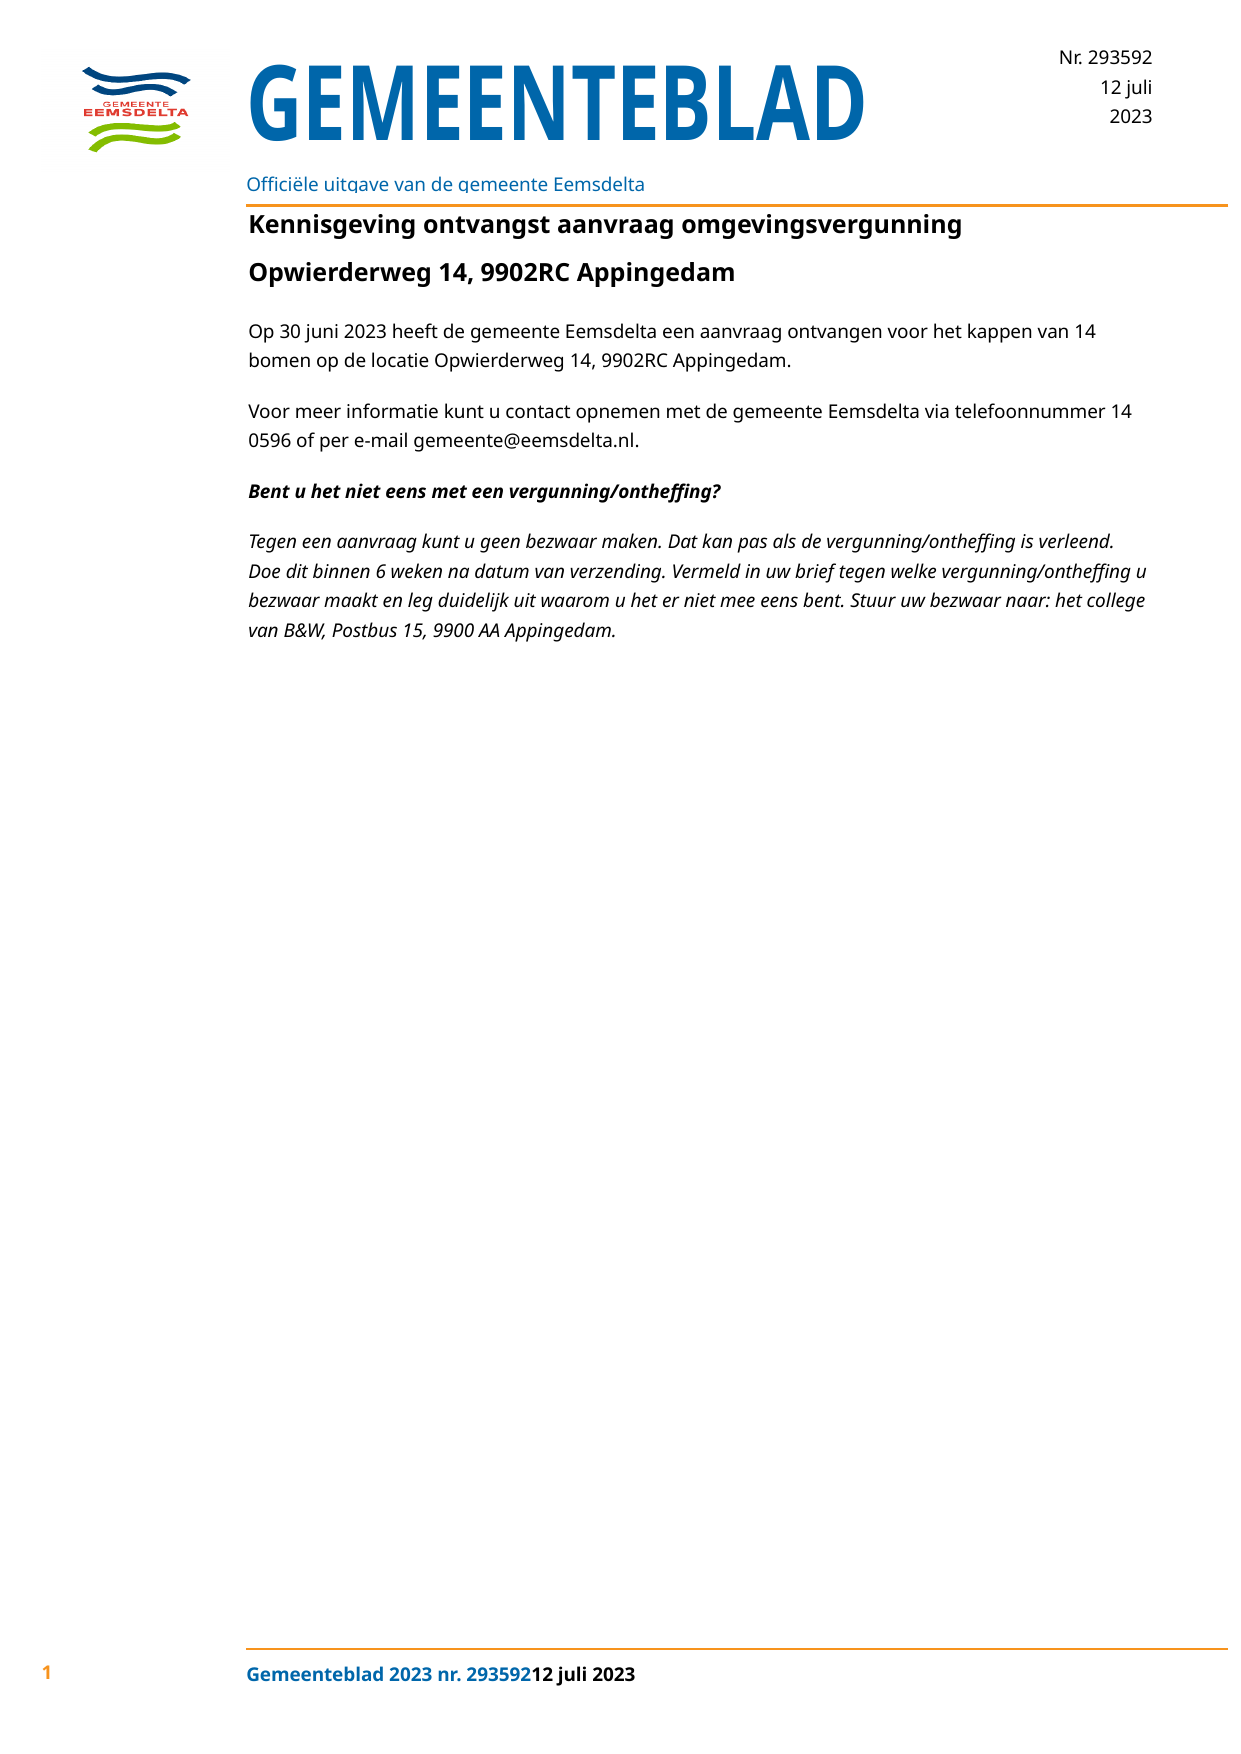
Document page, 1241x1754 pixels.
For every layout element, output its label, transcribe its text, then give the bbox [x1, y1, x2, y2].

picture [41, 47, 231, 172]
text Tegen een aanvraag kunt u geen bezwaar maken. Dat kan pas als de vergunning/ontheffing is verleend. Doe dit binnen 6 weken na datum van verzending. Vermeld in uw brief tegen welke vergunning/ontheffing u bezwaar maakt en leg duidelijk uit waarom u het er niet mee eens bent. Stuur uw bezwaar naar: het college van B&W, Postbus 15, 9900 AA Appingedam. [248, 528, 1152, 643]
text Kennisgeving ontvangst aanvraag omgevingsvergunning Opwierderweg 14, 9902RC Appingedam [248, 207, 1152, 288]
text Op 30 juni 2023 heeft de gemeente Eemsdelta een aanvraag ontvangen voor het kappen van 14 bomen op de locatie Opwierderweg 14, 9902RC Appingedam. [248, 318, 1152, 373]
text Bent u het niet eens met een vergunning/ontheffing? [248, 478, 1152, 504]
text Voor meer informatie kunt u contact opnemen met de gemeente Eemsdelta via telefoonnummer 14 0596 of per e-mail gemeente@eemsdelta.nl. [248, 398, 1152, 453]
